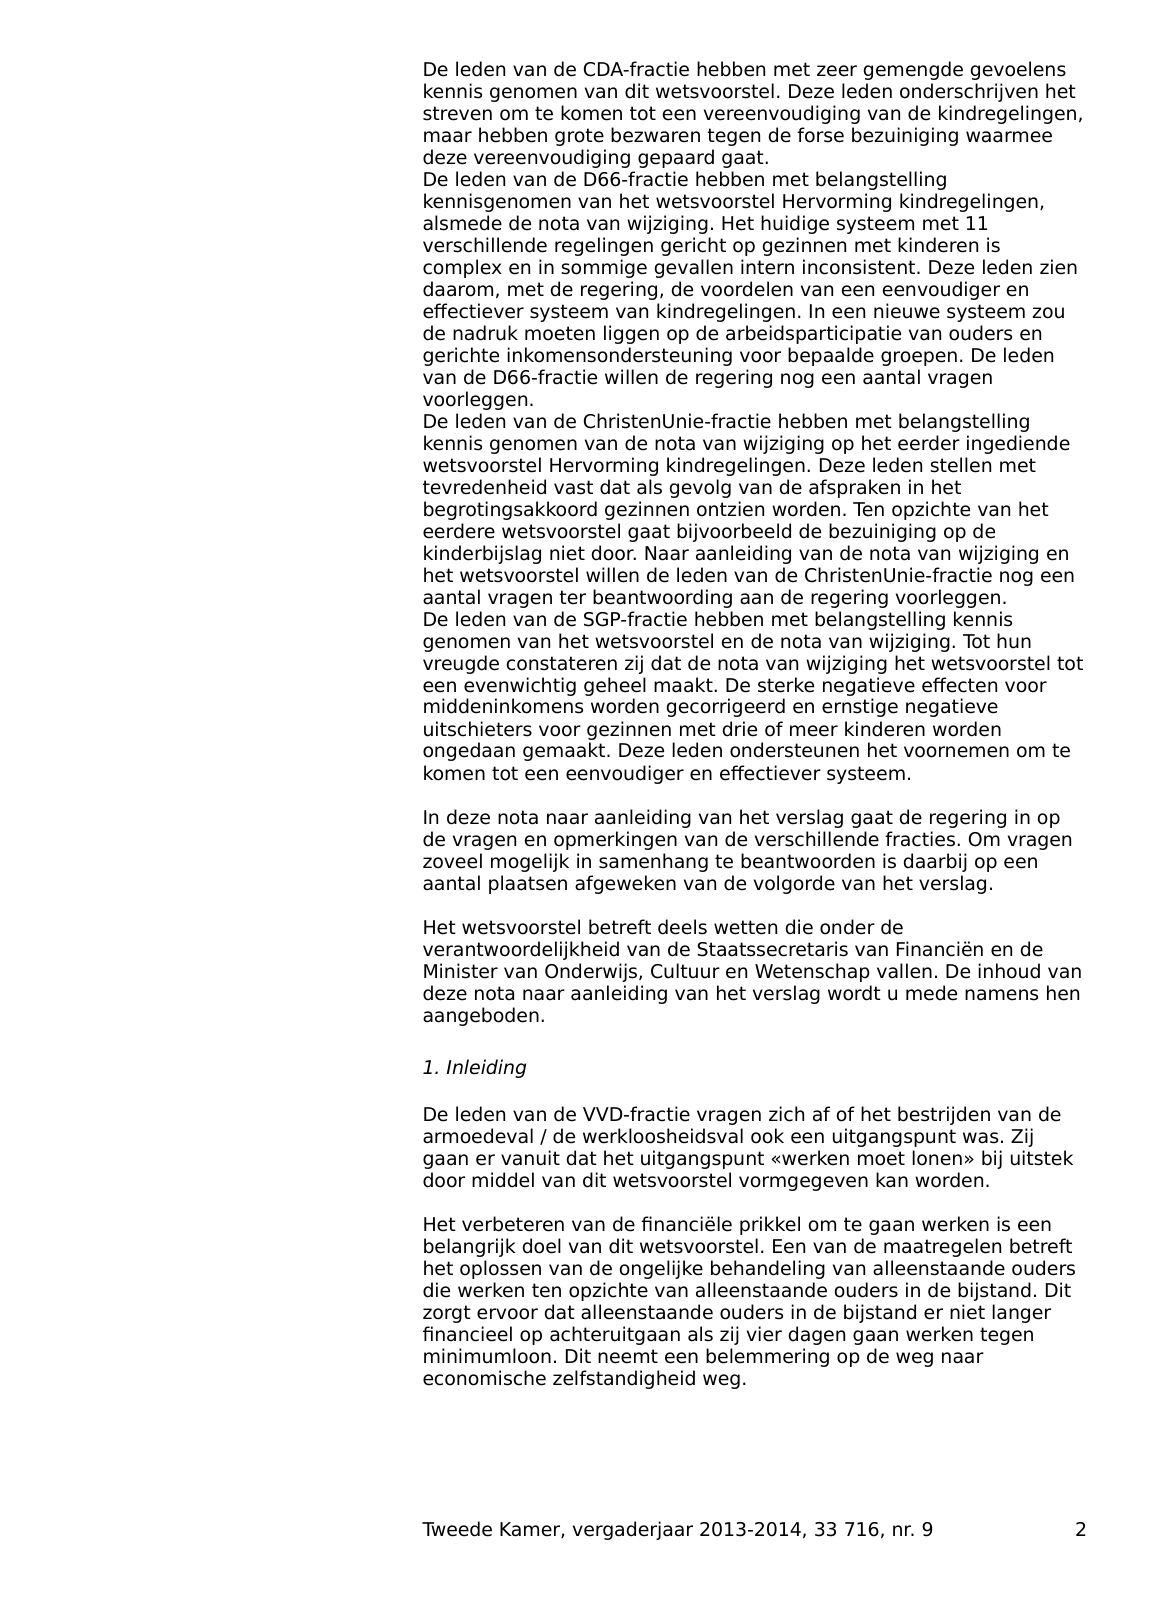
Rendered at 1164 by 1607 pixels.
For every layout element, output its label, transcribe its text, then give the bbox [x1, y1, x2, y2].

text Het verbeteren van de financiële prikkel om te gaan werken is een belangrijk doel van dit wetsvoorstel. Een van de maatregelen betreft het oplossen van de ongelijke behandeling van alleenstaande ouders die werken ten opzichte van alleenstaande ouders in de bijstand. Dit zorgt ervoor dat alleenstaande ouders in de bijstand er niet langer financieel op achteruitgaan als zij vier dagen gaan werken tegen minimumloon. Dit neemt een belemmering op de weg naar economische zelfstandigheid weg. [422, 1214, 1087, 1389]
text De leden van de CDA-fractie hebben met zeer gemengde gevoelens kennis genomen van dit wetsvoorstel. Deze leden onderschrijven het streven om te komen tot een vereenvoudiging van de kindregelingen, maar hebben grote bezwaren tegen de forse bezuiniging waarmee deze vereenvoudiging gepaard gaat. [422, 59, 1087, 169]
text De leden van de ChristenUnie-fractie hebben met belangstelling kennis genomen van de nota van wijziging op het eerder ingediende wetsvoorstel Hervorming kindregelingen. Deze leden stellen met tevredenheid vast dat als gevolg van de afspraken in het begrotingsakkoord gezinnen ontzien worden. Ten opzichte van het eerdere wetsvoorstel gaat bijvoorbeeld de bezuiniging op de kinderbijslag niet door. Naar aanleiding van de nota van wijziging en het wetsvoorstel willen de leden van de ChristenUnie-fractie nog een aantal vragen ter beantwoording aan de regering voorleggen. [422, 411, 1087, 608]
text De leden van de VVD-fractie vragen zich af of het bestrijden van de armoedeval / de werkloosheidsval ook een uitgangspunt was. Zij gaan er vanuit dat het uitgangspunt «werken moet lonen» bij uitstek door middel van dit wetsvoorstel vormgegeven kan worden. [422, 1103, 1087, 1191]
subtitle 1. Inleiding [422, 1057, 1087, 1078]
text De leden van de SGP-fractie hebben met belangstelling kennis genomen van het wetsvoorstel en de nota van wijziging. Tot hun vreugde constateren zij dat de nota van wijziging het wetsvoorstel tot een evenwichtig geheel maakt. De sterke negatieve effecten voor middeninkomens worden gecorrigeerd en ernstige negatieve uitschieters voor gezinnen met drie of meer kinderen worden ongedaan gemaakt. Deze leden ondersteunen het voornemen om te komen tot een eenvoudiger en effectiever systeem. [422, 608, 1087, 784]
text Het wetsvoorstel betreft deels wetten die onder de verantwoordelijkheid van de Staatssecretaris van Financiën en de Minister van Onderwijs, Cultuur en Wetenschap vallen. De inhoud van deze nota naar aanleiding van het verslag wordt u mede namens hen aangeboden. [422, 917, 1087, 1027]
text De leden van de D66-fractie hebben met belangstelling kennisgenomen van het wetsvoorstel Hervorming kindregelingen, alsmede de nota van wijziging. Het huidige systeem met 11 verschillende regelingen gericht op gezinnen met kinderen is complex en in sommige gevallen intern inconsistent. Deze leden zien daarom, met de regering, de voordelen van een eenvoudiger en effectiever systeem van kindregelingen. In een nieuwe systeem zou de nadruk moeten liggen op de arbeidsparticipatie van ouders en gerichte inkomensondersteuning voor bepaalde groepen. De leden van de D66-fractie willen de regering nog een aantal vragen voorleggen. [422, 169, 1087, 411]
text In deze nota naar aanleiding van het verslag gaat de regering in op de vragen en opmerkingen van de verschillende fracties. Om vragen zoveel mogelijk in samenhang te beantwoorden is daarbij op een aantal plaatsen afgeweken van de volgorde van het verslag. [422, 807, 1087, 894]
